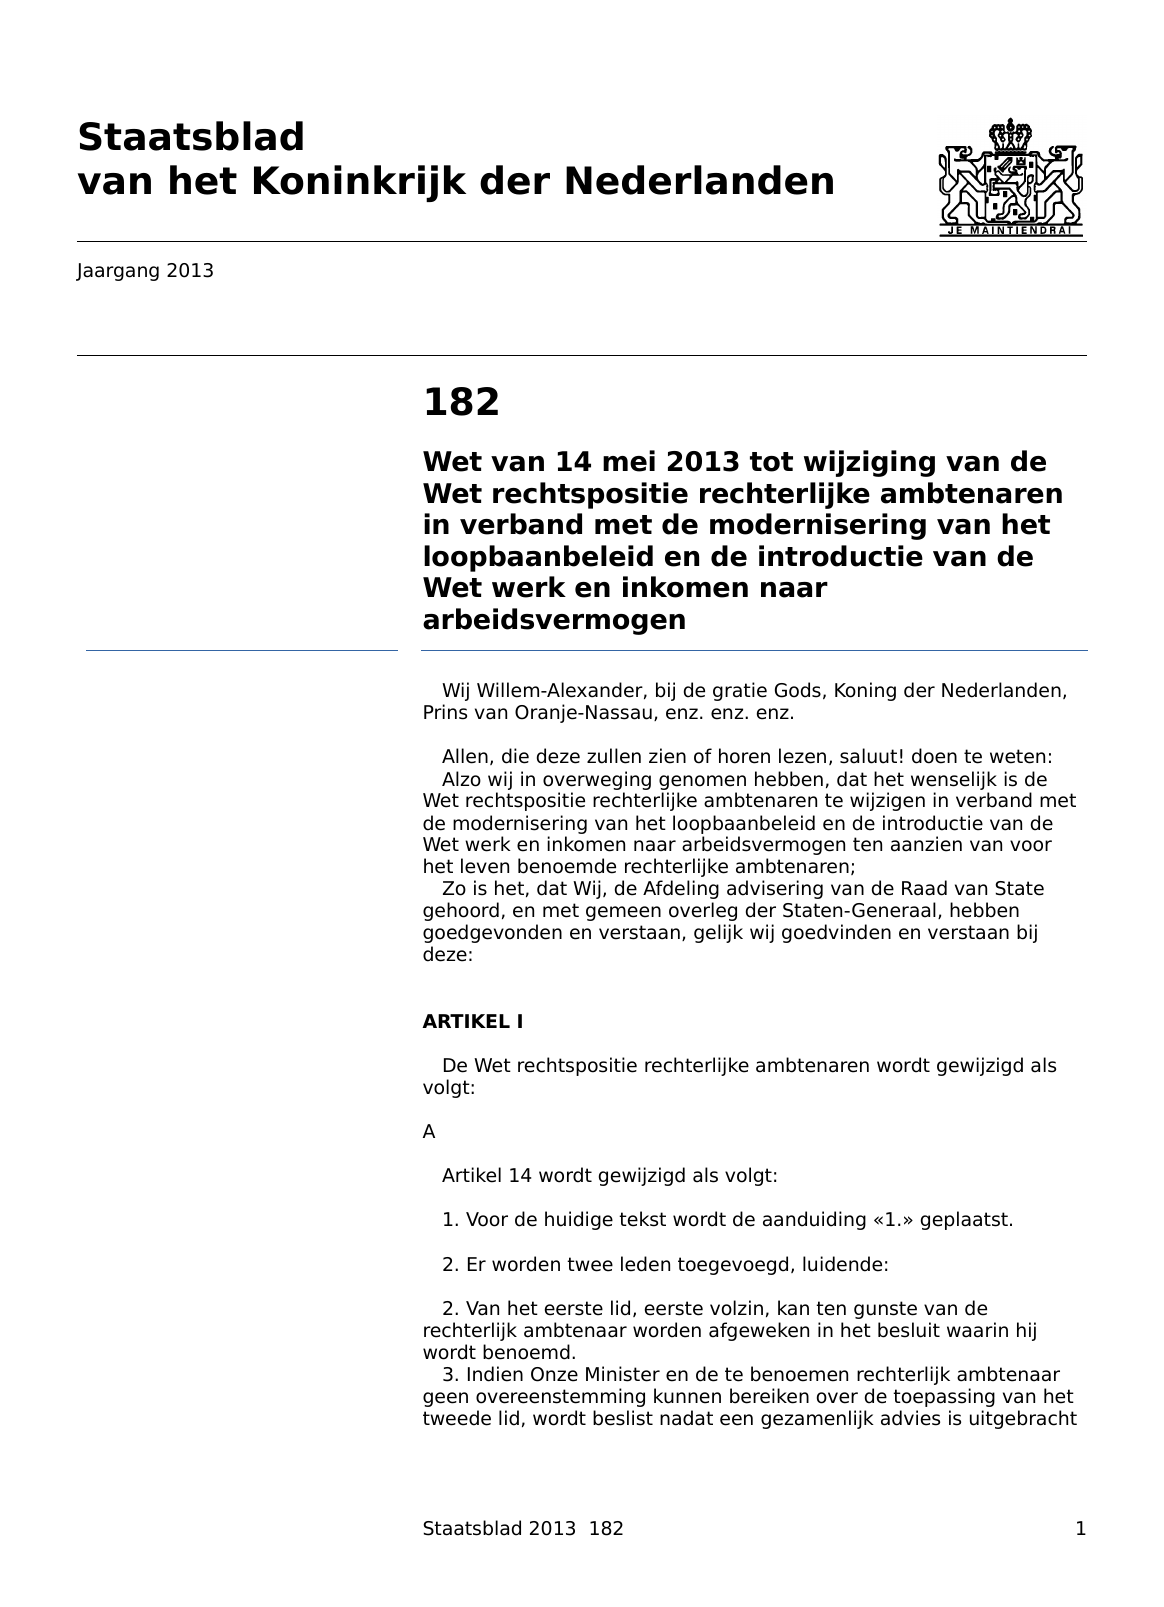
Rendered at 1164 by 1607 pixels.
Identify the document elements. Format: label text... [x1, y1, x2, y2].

text Zo is het, dat Wij, de Afdeling advisering van de Raad van State gehoord, en met gemeen overleg der Staten-Generaal, hebben goedgevonden en verstaan, gelijk wij goedvinden en verstaan bij deze: [422, 878, 1087, 966]
text Artikel 14 wordt gewijzigd als volgt: [422, 1165, 1087, 1187]
text De Wet rechtspositie rechterlijke ambtenaren wordt gewijzigd als volgt: [422, 1055, 1087, 1099]
picture [936, 115, 1087, 240]
table_cell Jaargang 2013 [77, 242, 1087, 355]
table_header Staatsblad van het Koninkrijk der Nederlanden [77, 100, 886, 241]
text Wet van 14 mei 2013 tot wijziging van de Wet rechtspositie rechterlijke ambtenaren in verband met de modernisering van het loopbaanbeleid en de introductie van de Wet werk en inkomen naar arbeidsvermogen [422, 447, 1087, 636]
text Alzo wij in overweging genomen hebben, dat het wenselijk is de Wet rechtspositie rechterlijke ambtenaren te wijzigen in verband met de modernisering van het loopbaanbeleid en de introductie van de Wet werk en inkomen naar arbeidsvermogen ten aanzien van voor het leven benoemde rechterlijke ambtenaren; [422, 768, 1087, 878]
text Allen, die deze zullen zien of horen lezen, saluut! doen te weten: [422, 746, 1087, 768]
text A [422, 1121, 1087, 1143]
table_header [886, 100, 1087, 241]
text 1. Voor de huidige tekst wordt de aanduiding «1.» geplaatst. [422, 1209, 1087, 1231]
subtitle ARTIKEL I [422, 1011, 1087, 1033]
text 2. Van het eerste lid, eerste volzin, kan ten gunste van de rechterlijk ambtenaar worden afgeweken in het besluit waarin hij wordt benoemd. [422, 1298, 1087, 1363]
text Wij Willem-Alexander, bij de gratie Gods, Koning der Nederlanden, Prins van Oranje-Nassau, enz. enz. enz. [422, 680, 1087, 724]
text 2. Er worden twee leden toegevoegd, luidende: [422, 1253, 1087, 1275]
text 3. Indien Onze Minister en de te benoemen rechterlijk ambtenaar geen overeenstemming kunnen bereiken over de toepassing van het tweede lid, wordt beslist nadat een gezamenlijk advies is uitgebracht [422, 1363, 1087, 1429]
subtitle 182 [422, 381, 1087, 424]
